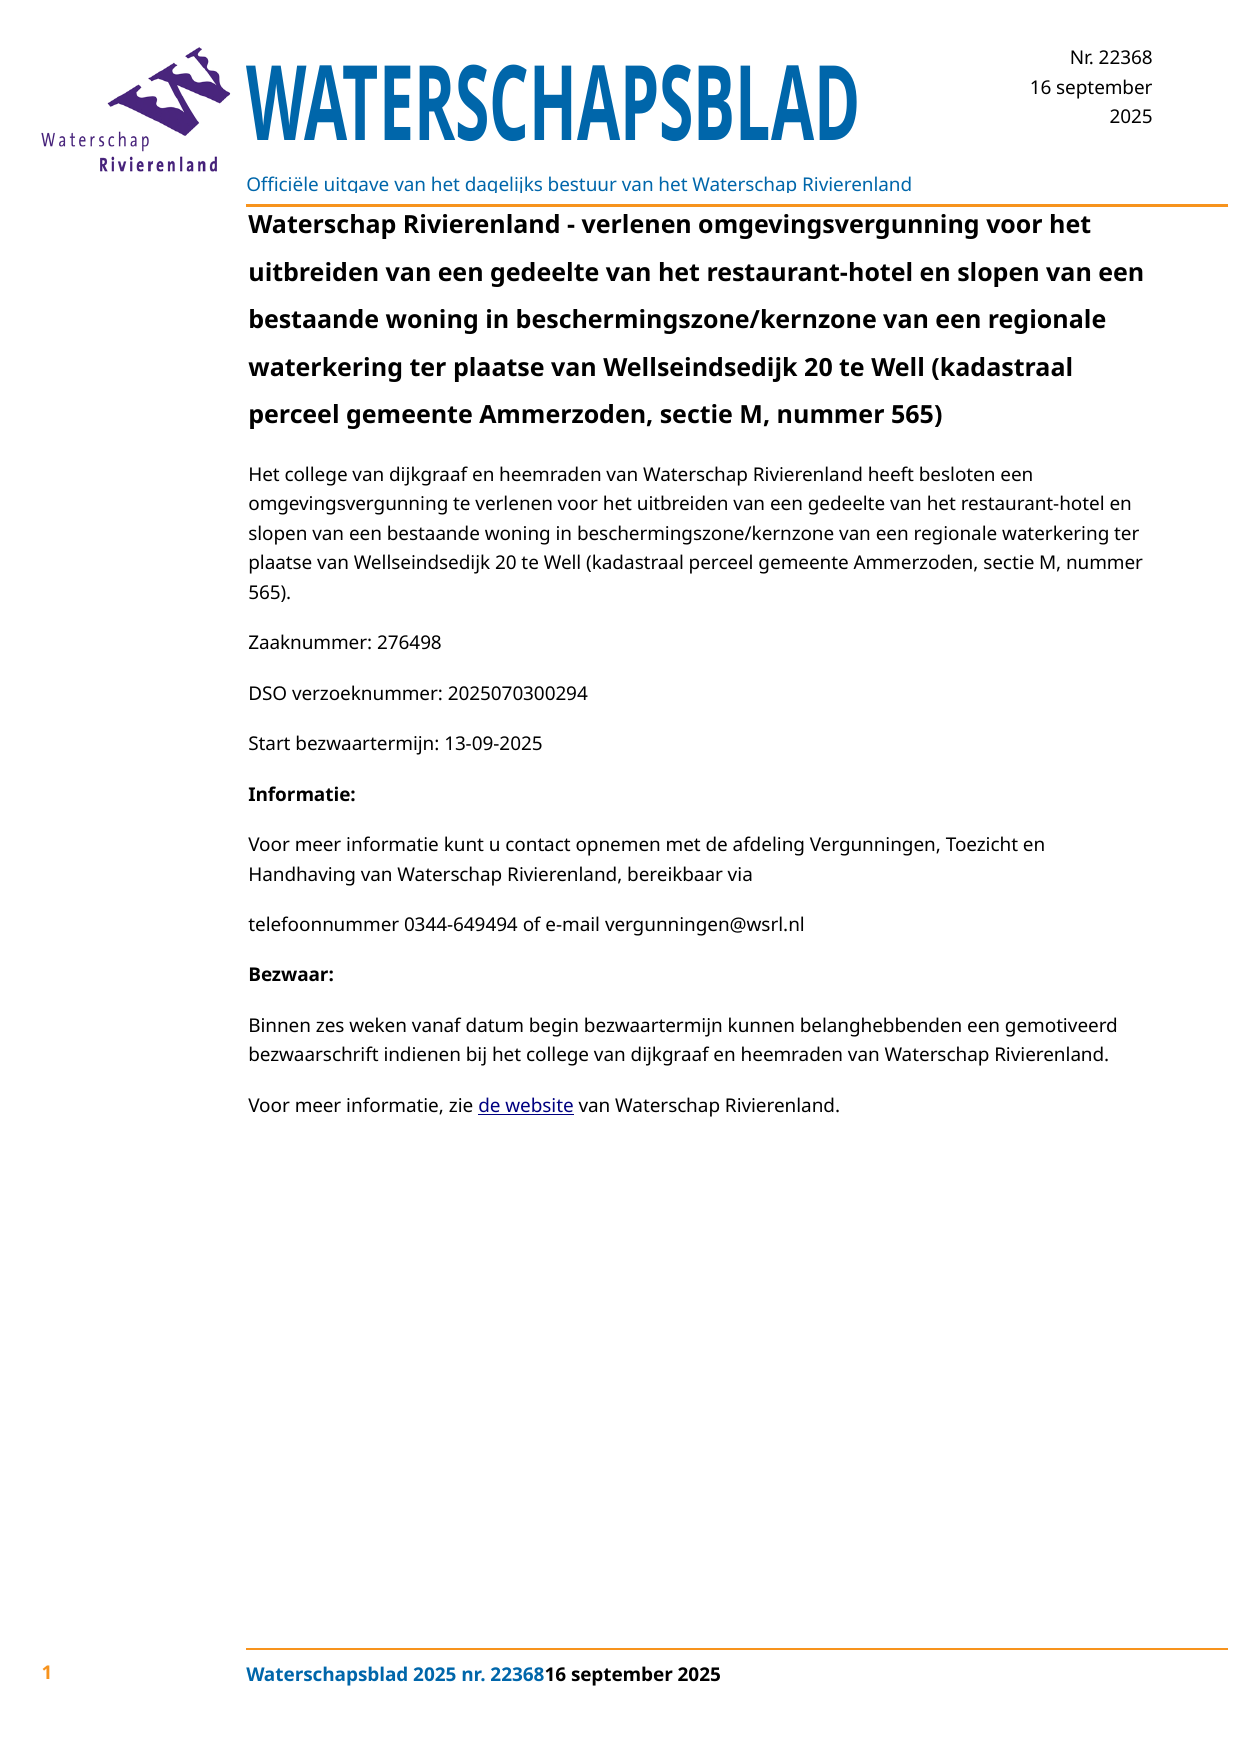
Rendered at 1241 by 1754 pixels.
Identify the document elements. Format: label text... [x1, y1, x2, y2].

text telefoonnummer 0344-649494 of e-mail vergunningen@wsrl.nl [248, 911, 1152, 937]
text Het college van dijkgraaf en heemraden van Waterschap Rivierenland heeft besloten een omgevingsvergunning te verlenen voor het uitbreiden van een gedeelte van het restaurant-hotel en slopen van een bestaande woning in beschermingszone/kernzone van een regionale waterkering ter plaatse van Wellseindsedijk 20 te Well (kadastraal perceel gemeente Ammerzoden, sectie M‚ nummer 565). [248, 461, 1152, 605]
text Waterschap Rivierenland - verlenen omgevingsvergunning voor het uitbreiden van een gedeelte van het restaurant-hotel en slopen van een bestaande woning in beschermingszone/kernzone van een regionale waterkering ter plaatse van Wellseindsedijk 20 te Well (kadastraal perceel gemeente Ammerzoden, sectie M‚ nummer 565) [248, 207, 1152, 431]
text Voor meer informatie kunt u contact opnemen met de afdeling Vergunningen, Toezicht en Handhaving van Waterschap Rivierenland, bereikbaar via [248, 831, 1152, 886]
text Binnen zes weken vanaf datum begin bezwaartermijn kunnen belanghebbenden een gemotiveerd bezwaarschrift indienen bij het college van dijkgraaf en heemraden van Waterschap Rivierenland. [248, 1012, 1152, 1067]
text Informatie: [248, 781, 1152, 806]
picture [41, 47, 231, 172]
text Bezwaar: [248, 962, 1152, 987]
text Zaaknummer: 276498 [248, 629, 1152, 655]
text DSO verzoeknummer: 2025070300294 [248, 680, 1152, 706]
text Voor meer informatie, zie de website van Waterschap Rivierenland. [248, 1092, 1152, 1118]
text Start bezwaartermijn: 13-09-2025 [248, 730, 1152, 756]
